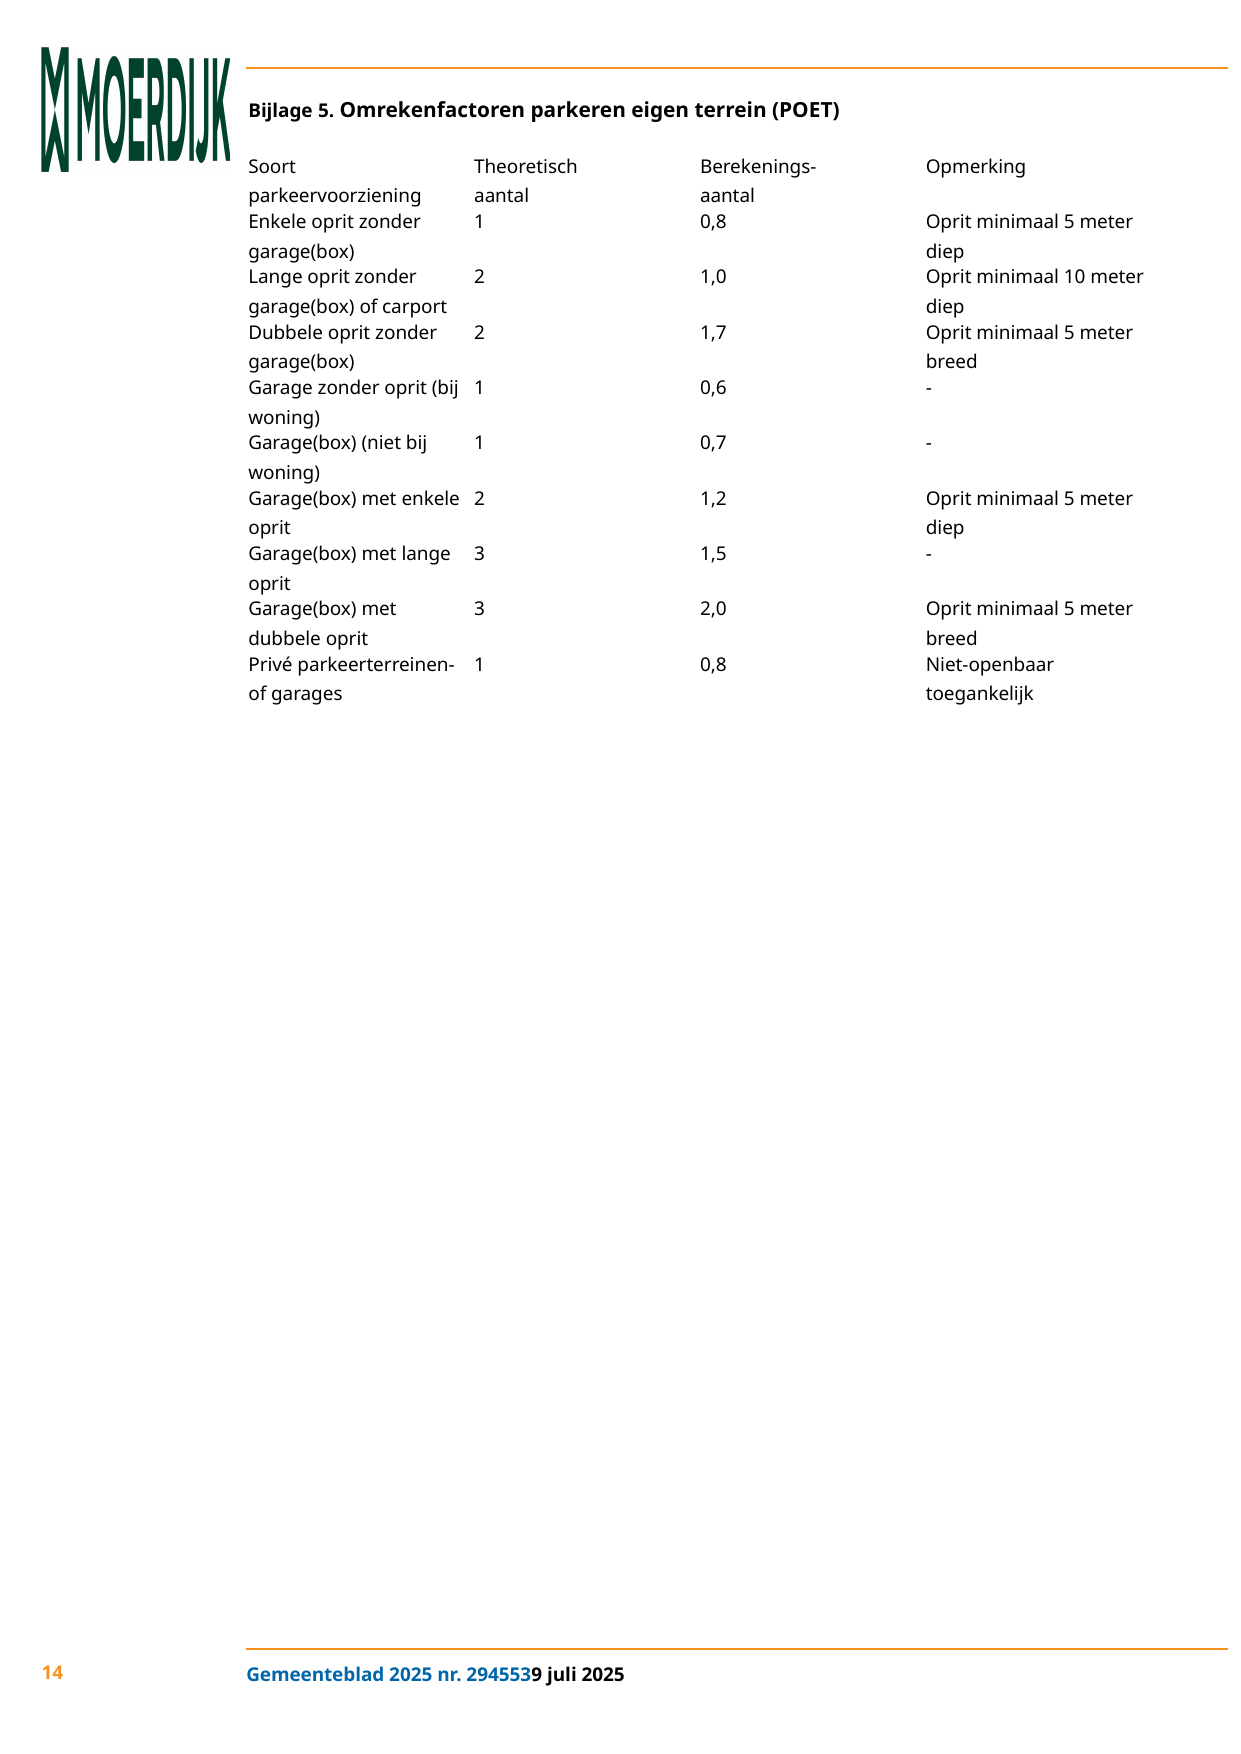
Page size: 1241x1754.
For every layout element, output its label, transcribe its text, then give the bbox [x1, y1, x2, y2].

table_cell 0,8 [700, 208, 926, 264]
table_cell Privé parkeerterreinen- of garages [248, 651, 474, 706]
table_cell Garage(box) met enkele oprit [248, 485, 474, 540]
table_cell 2 [474, 264, 700, 319]
table_cell - [926, 374, 1152, 429]
text Bijlage 5. Omrekenfactoren parkeren eigen terrein (POET) [248, 95, 1152, 123]
table_cell 1,0 [700, 264, 926, 319]
table_cell Oprit minimaal 5 meter diep [926, 485, 1152, 540]
table_cell 1,5 [700, 540, 926, 596]
table_cell 1 [474, 651, 700, 706]
table_cell 2,0 [700, 596, 926, 651]
table_cell Oprit minimaal 5 meter breed [926, 319, 1152, 374]
table_cell 3 [474, 596, 700, 651]
table_cell Lange oprit zonder garage(box) of carport [248, 264, 474, 319]
table_cell - [926, 430, 1152, 485]
table_cell - [926, 540, 1152, 596]
table_header Opmerking [926, 153, 1152, 208]
table_cell 1 [474, 430, 700, 485]
table_cell Enkele oprit zonder garage(box) [248, 208, 474, 264]
table_cell Garage(box) (niet bij woning) [248, 430, 474, 485]
table_cell 1 [474, 208, 700, 264]
table_cell 1,2 [700, 485, 926, 540]
table_cell 2 [474, 319, 700, 374]
table_cell Dubbele oprit zonder garage(box) [248, 319, 474, 374]
table_cell 0,8 [700, 651, 926, 706]
table_cell Garage zonder oprit (bij woning) [248, 374, 474, 429]
table_cell 0,6 [700, 374, 926, 429]
picture [41, 47, 231, 172]
table_header Berekenings- aantal [700, 153, 926, 208]
table_cell 2 [474, 485, 700, 540]
table_header Theoretisch aantal [474, 153, 700, 208]
table_cell Garage(box) met lange oprit [248, 540, 474, 596]
table_cell 0,7 [700, 430, 926, 485]
table_cell 3 [474, 540, 700, 596]
table_cell Oprit minimaal 5 meter breed [926, 596, 1152, 651]
table_cell 1 [474, 374, 700, 429]
table_cell Garage(box) met dubbele oprit [248, 596, 474, 651]
table_header Soort parkeervoorziening [248, 153, 474, 208]
table_cell Oprit minimaal 5 meter diep [926, 208, 1152, 264]
table_cell 1,7 [700, 319, 926, 374]
table_cell Oprit minimaal 10 meter diep [926, 264, 1152, 319]
table_cell Niet-openbaar toegankelijk [926, 651, 1152, 706]
